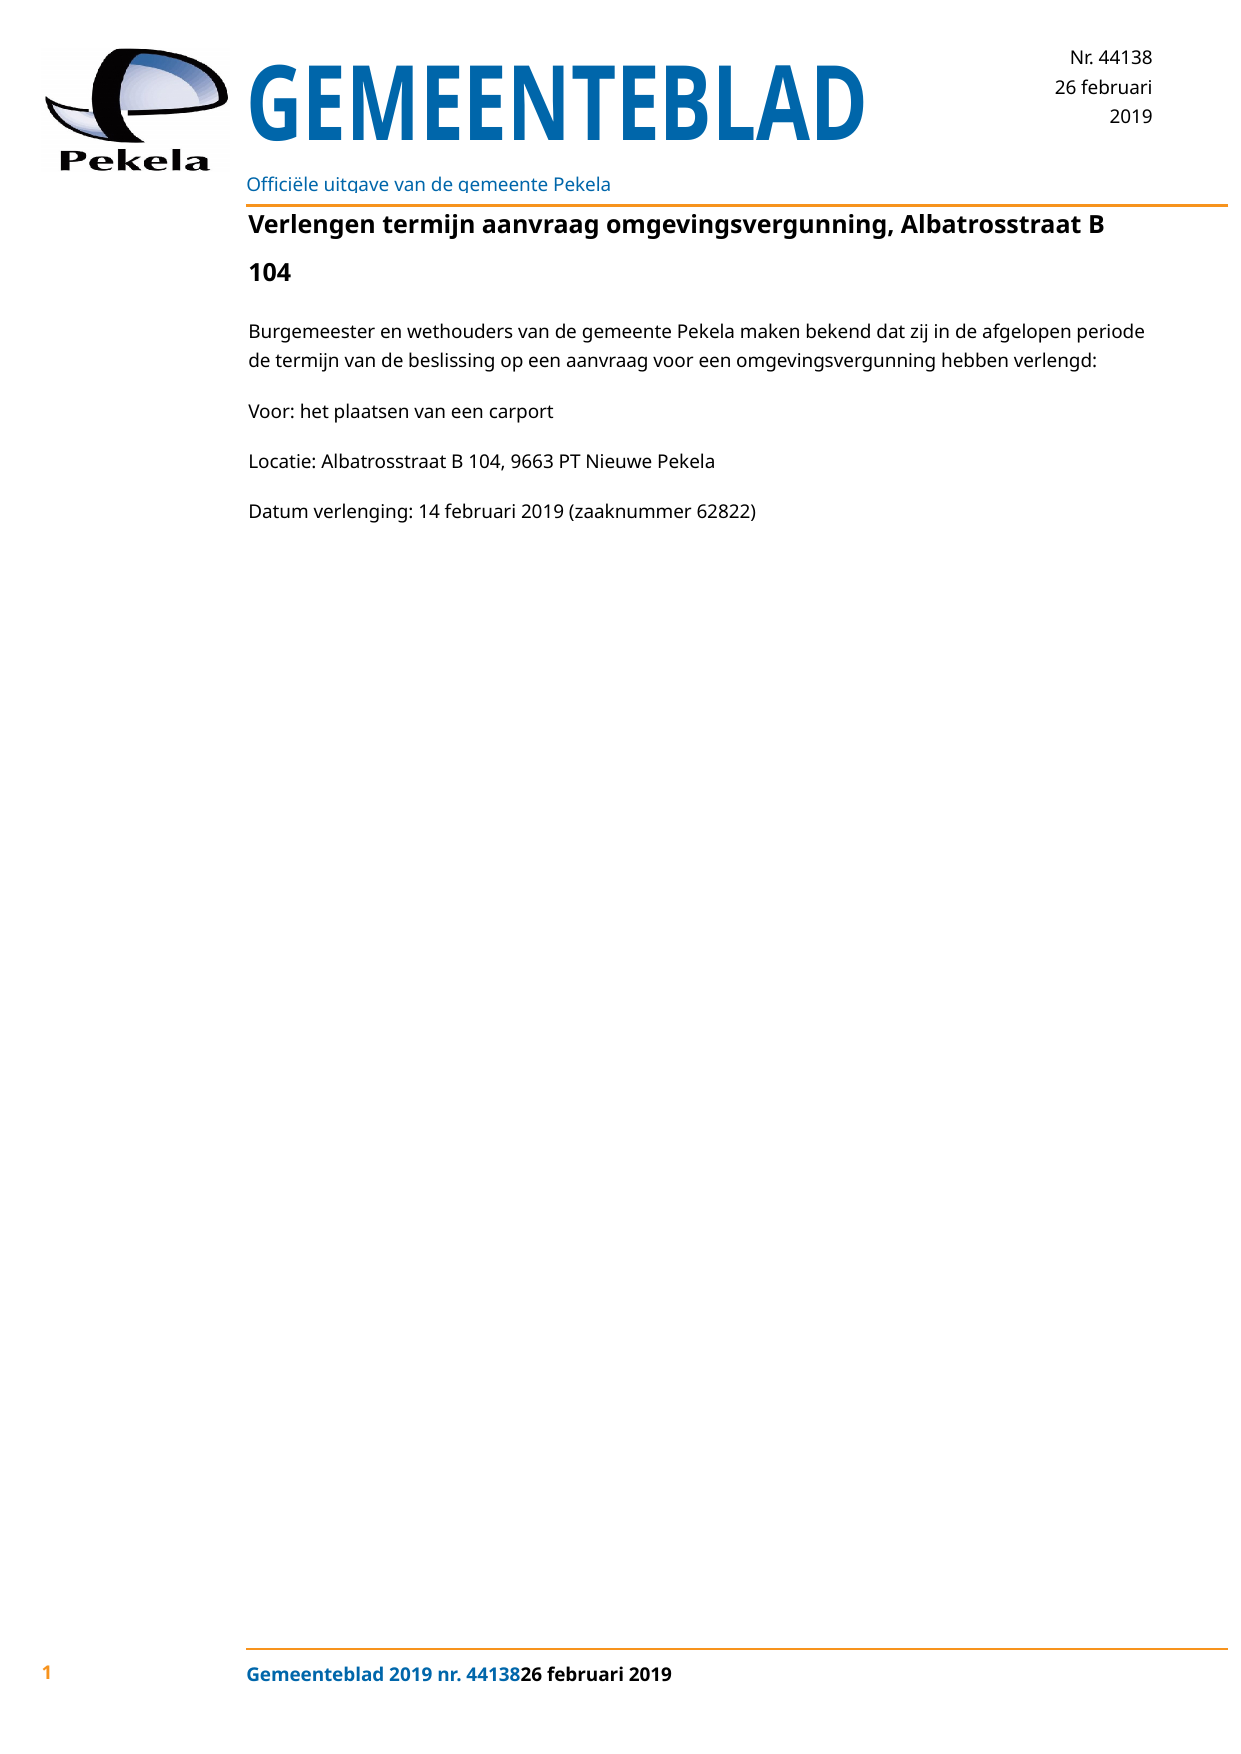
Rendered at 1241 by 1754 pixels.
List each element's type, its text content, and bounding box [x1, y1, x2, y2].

text Verlengen termijn aanvraag omgevingsvergunning, Albatrosstraat B 104 [248, 207, 1152, 288]
text Burgemeester en wethouders van de gemeente Pekela maken bekend dat zij in de afgelopen periode de termijn van de beslissing op een aanvraag voor een omgevingsvergunning hebben verlengd: [248, 318, 1152, 373]
text Locatie: Albatrosstraat B 104, 9663 PT Nieuwe Pekela [248, 448, 1152, 474]
text Datum verlenging: 14 februari 2019 (zaaknummer 62822) [248, 499, 1152, 524]
picture [41, 47, 231, 172]
text Voor: het plaatsen van een carport [248, 398, 1152, 424]
